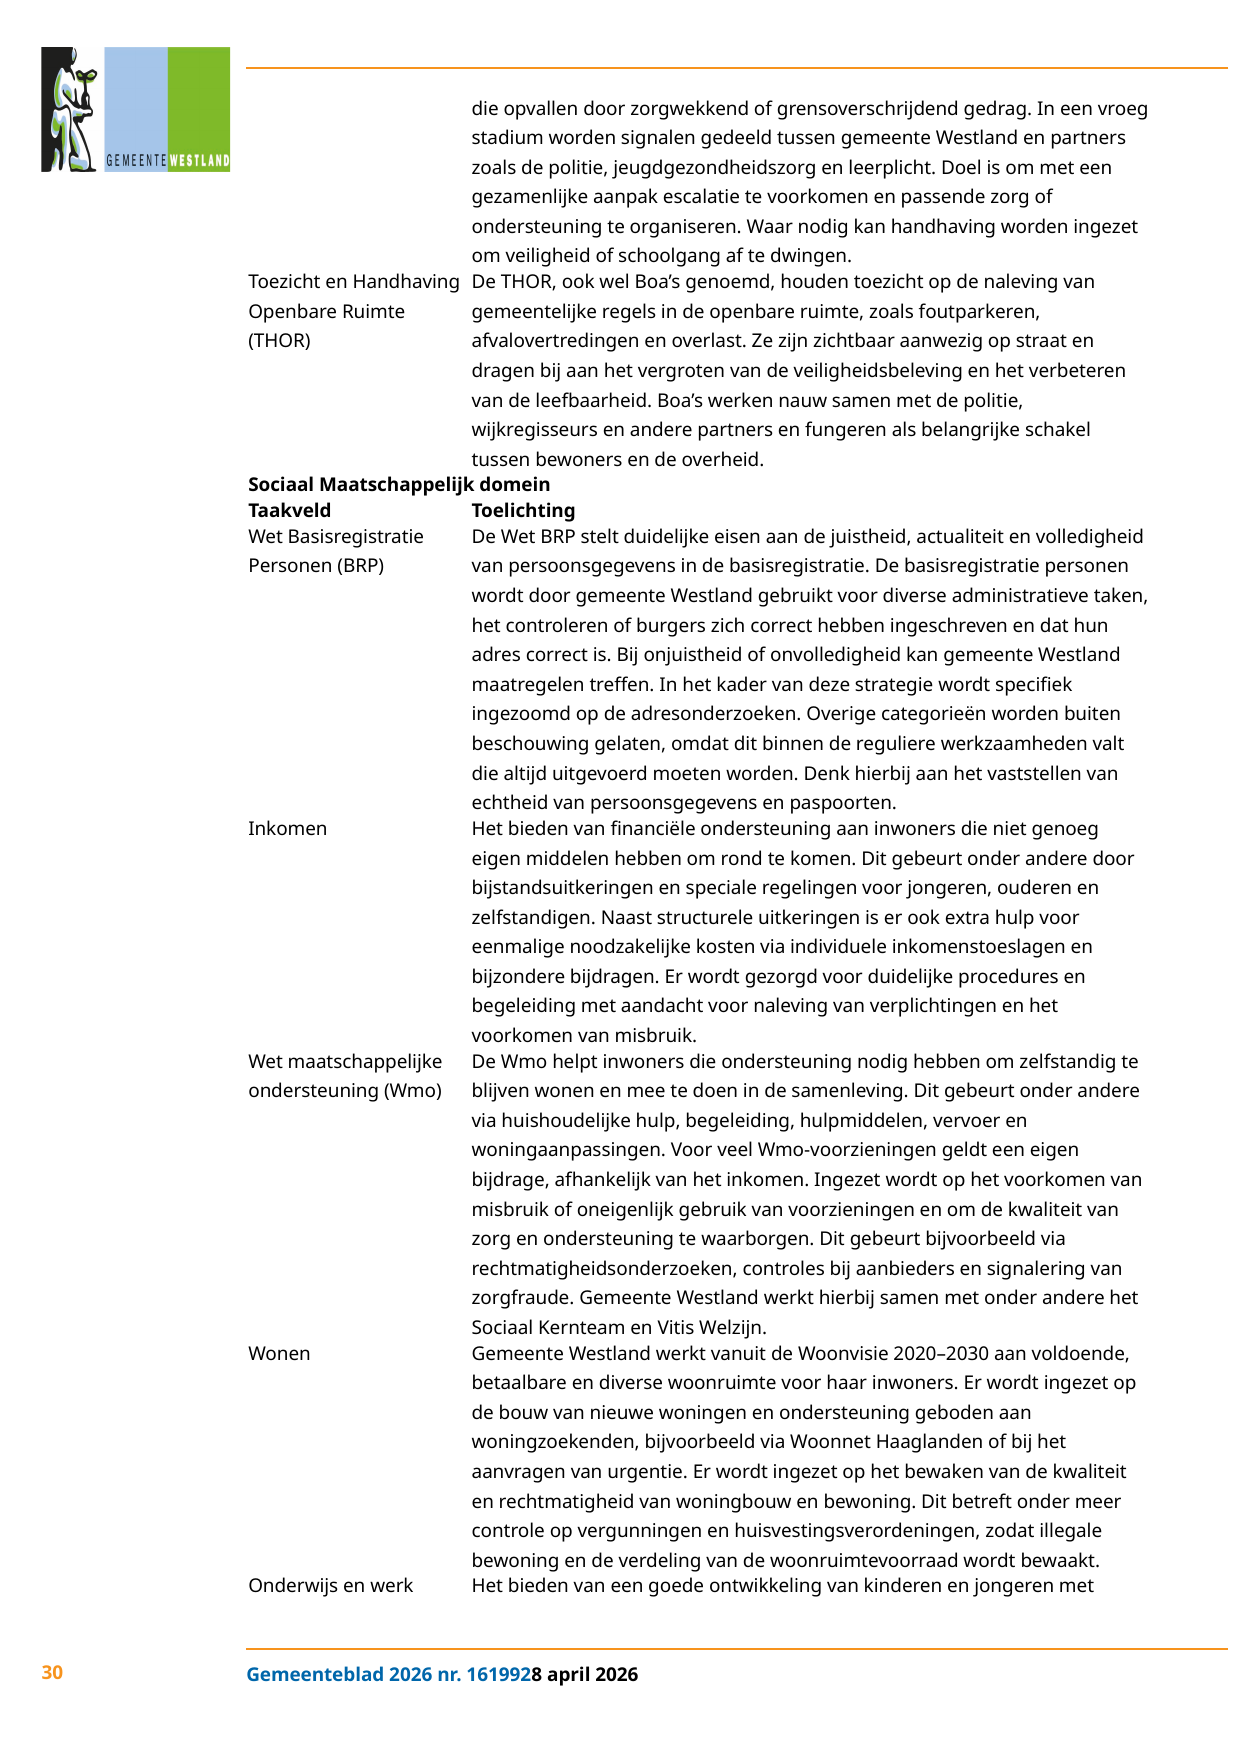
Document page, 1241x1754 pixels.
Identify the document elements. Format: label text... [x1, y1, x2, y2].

table_cell Wet maatschappelijke ondersteuning (Wmo) [248, 1048, 471, 1340]
table_cell [248, 95, 471, 268]
table_cell Wet Basisregistratie Personen (BRP) [248, 523, 471, 815]
table_cell Wonen [248, 1340, 471, 1573]
table_cell Sociaal Maatschappelijk domein [248, 472, 1152, 497]
table_cell Inkomen [248, 815, 471, 1048]
table_cell Taakveld [248, 498, 471, 523]
table_cell De THOR, ook wel Boa’s genoemd, houden toezicht op de naleving van gemeentelijke regels in de openbare ruimte, zoals foutparkeren, afvalovertredingen en overlast. Ze zijn zichtbaar aanwezig op straat en dragen bij aan het vergroten van de veiligheidsbeleving en het verbeteren van de leefbaarheid. Boa’s werken nauw samen met de politie, wijkregisseurs en andere partners en fungeren als belangrijke schakel tussen bewoners en de overheid. [471, 269, 1152, 472]
table_cell Toelichting [471, 498, 1152, 523]
table_cell die opvallen door zorgwekkend of grensoverschrijdend gedrag. In een vroeg stadium worden signalen gedeeld tussen gemeente Westland en partners zoals de politie, jeugdgezondheidszorg en leerplicht. Doel is om met een gezamenlijke aanpak escalatie te voorkomen en passende zorg of ondersteuning te organiseren. Waar nodig kan handhaving worden ingezet om veiligheid of schoolgang af te dwingen. [471, 95, 1152, 268]
table_cell Toezicht en Handhaving Openbare Ruimte (THOR) [248, 269, 471, 472]
table_cell Gemeente Westland werkt vanuit de Woonvisie 2020–2030 aan voldoende, betaalbare en diverse woonruimte voor haar inwoners. Er wordt ingezet op de bouw van nieuwe woningen en ondersteuning geboden aan woningzoekenden, bijvoorbeeld via Woonnet Haaglanden of bij het aanvragen van urgentie. Er wordt ingezet op het bewaken van de kwaliteit en rechtmatigheid van woningbouw en bewoning. Dit betreft onder meer controle op vergunningen en huisvestingsverordeningen, zodat illegale bewoning en de verdeling van de woonruimtevoorraad wordt bewaakt. [471, 1340, 1152, 1573]
table_cell De Wmo helpt inwoners die ondersteuning nodig hebben om zelfstandig te blijven wonen en mee te doen in de samenleving. Dit gebeurt onder andere via huishoudelijke hulp, begeleiding, hulpmiddelen, vervoer en woningaanpassingen. Voor veel Wmo-voorzieningen geldt een eigen bijdrage, afhankelijk van het inkomen. Ingezet wordt op het voorkomen van misbruik of oneigenlijk gebruik van voorzieningen en om de kwaliteit van zorg en ondersteuning te waarborgen. Dit gebeurt bijvoorbeeld via rechtmatigheidsonderzoeken, controles bij aanbieders en signalering van zorgfraude. Gemeente Westland werkt hierbij samen met onder andere het Sociaal Kernteam en Vitis Welzijn. [471, 1048, 1152, 1340]
table_cell Het bieden van een goede ontwikkeling van kinderen en jongeren met [471, 1573, 1152, 1598]
table_cell Onderwijs en werk [248, 1573, 471, 1598]
table_cell De Wet BRP stelt duidelijke eisen aan de juistheid, actualiteit en volledigheid van persoonsgegevens in de basisregistratie. De basisregistratie personen wordt door gemeente Westland gebruikt voor diverse administratieve taken, het controleren of burgers zich correct hebben ingeschreven en dat hun adres correct is. Bij onjuistheid of onvolledigheid kan gemeente Westland maatregelen treffen. In het kader van deze strategie wordt specifiek ingezoomd op de adresonderzoeken. Overige categorieën worden buiten beschouwing gelaten, omdat dit binnen de reguliere werkzaamheden valt die altijd uitgevoerd moeten worden. Denk hierbij aan het vaststellen van echtheid van persoonsgegevens en paspoorten. [471, 523, 1152, 815]
picture [41, 47, 231, 172]
table_cell Het bieden van financiële ondersteuning aan inwoners die niet genoeg eigen middelen hebben om rond te komen. Dit gebeurt onder andere door bijstandsuitkeringen en speciale regelingen voor jongeren, ouderen en zelfstandigen. Naast structurele uitkeringen is er ook extra hulp voor eenmalige noodzakelijke kosten via individuele inkomenstoeslagen en bijzondere bijdragen. Er wordt gezorgd voor duidelijke procedures en begeleiding met aandacht voor naleving van verplichtingen en het voorkomen van misbruik. [471, 815, 1152, 1048]
